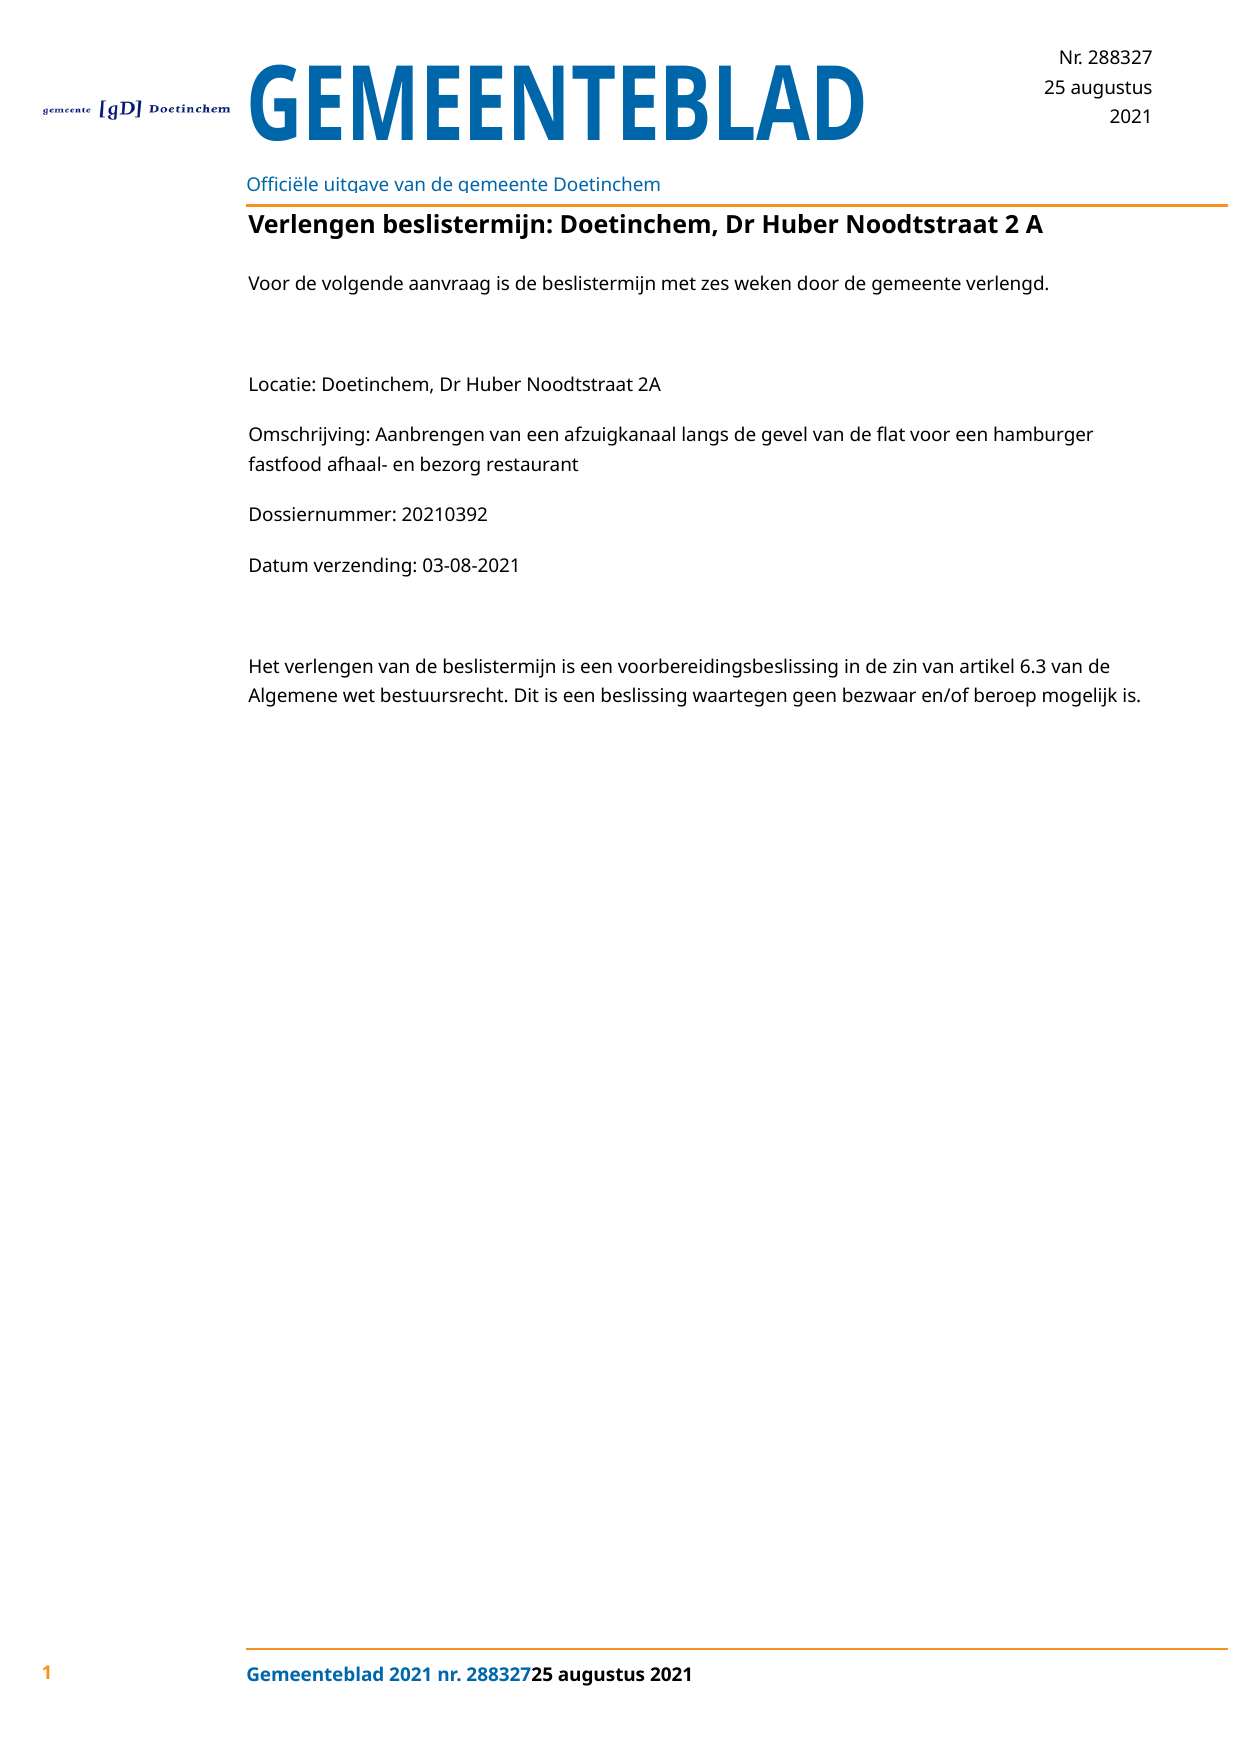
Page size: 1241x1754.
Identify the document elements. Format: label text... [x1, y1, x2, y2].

text Voor de volgende aanvraag is de beslistermijn met zes weken door de gemeente verlengd. [248, 270, 1152, 296]
text Het verlengen van de beslistermijn is een voorbereidingsbeslissing in de zin van artikel 6.3 van de Algemene wet bestuursrecht. Dit is een beslissing waartegen geen bezwaar en/of beroep mogelijk is. [248, 653, 1152, 708]
text Datum verzending: 03-08-2021 [248, 552, 1152, 578]
text Locatie: Doetinchem, Dr Huber Noodtstraat 2A [248, 371, 1152, 397]
text Dossiernummer: 20210392 [248, 502, 1152, 527]
text Verlengen beslistermijn: Doetinchem, Dr Huber Noodtstraat 2 A [248, 207, 1152, 241]
text Omschrijving: Aanbrengen van een afzuigkanaal langs de gevel van de flat voor een hamburger fastfood afhaal- en bezorg restaurant [248, 422, 1152, 477]
picture [41, 47, 231, 172]
